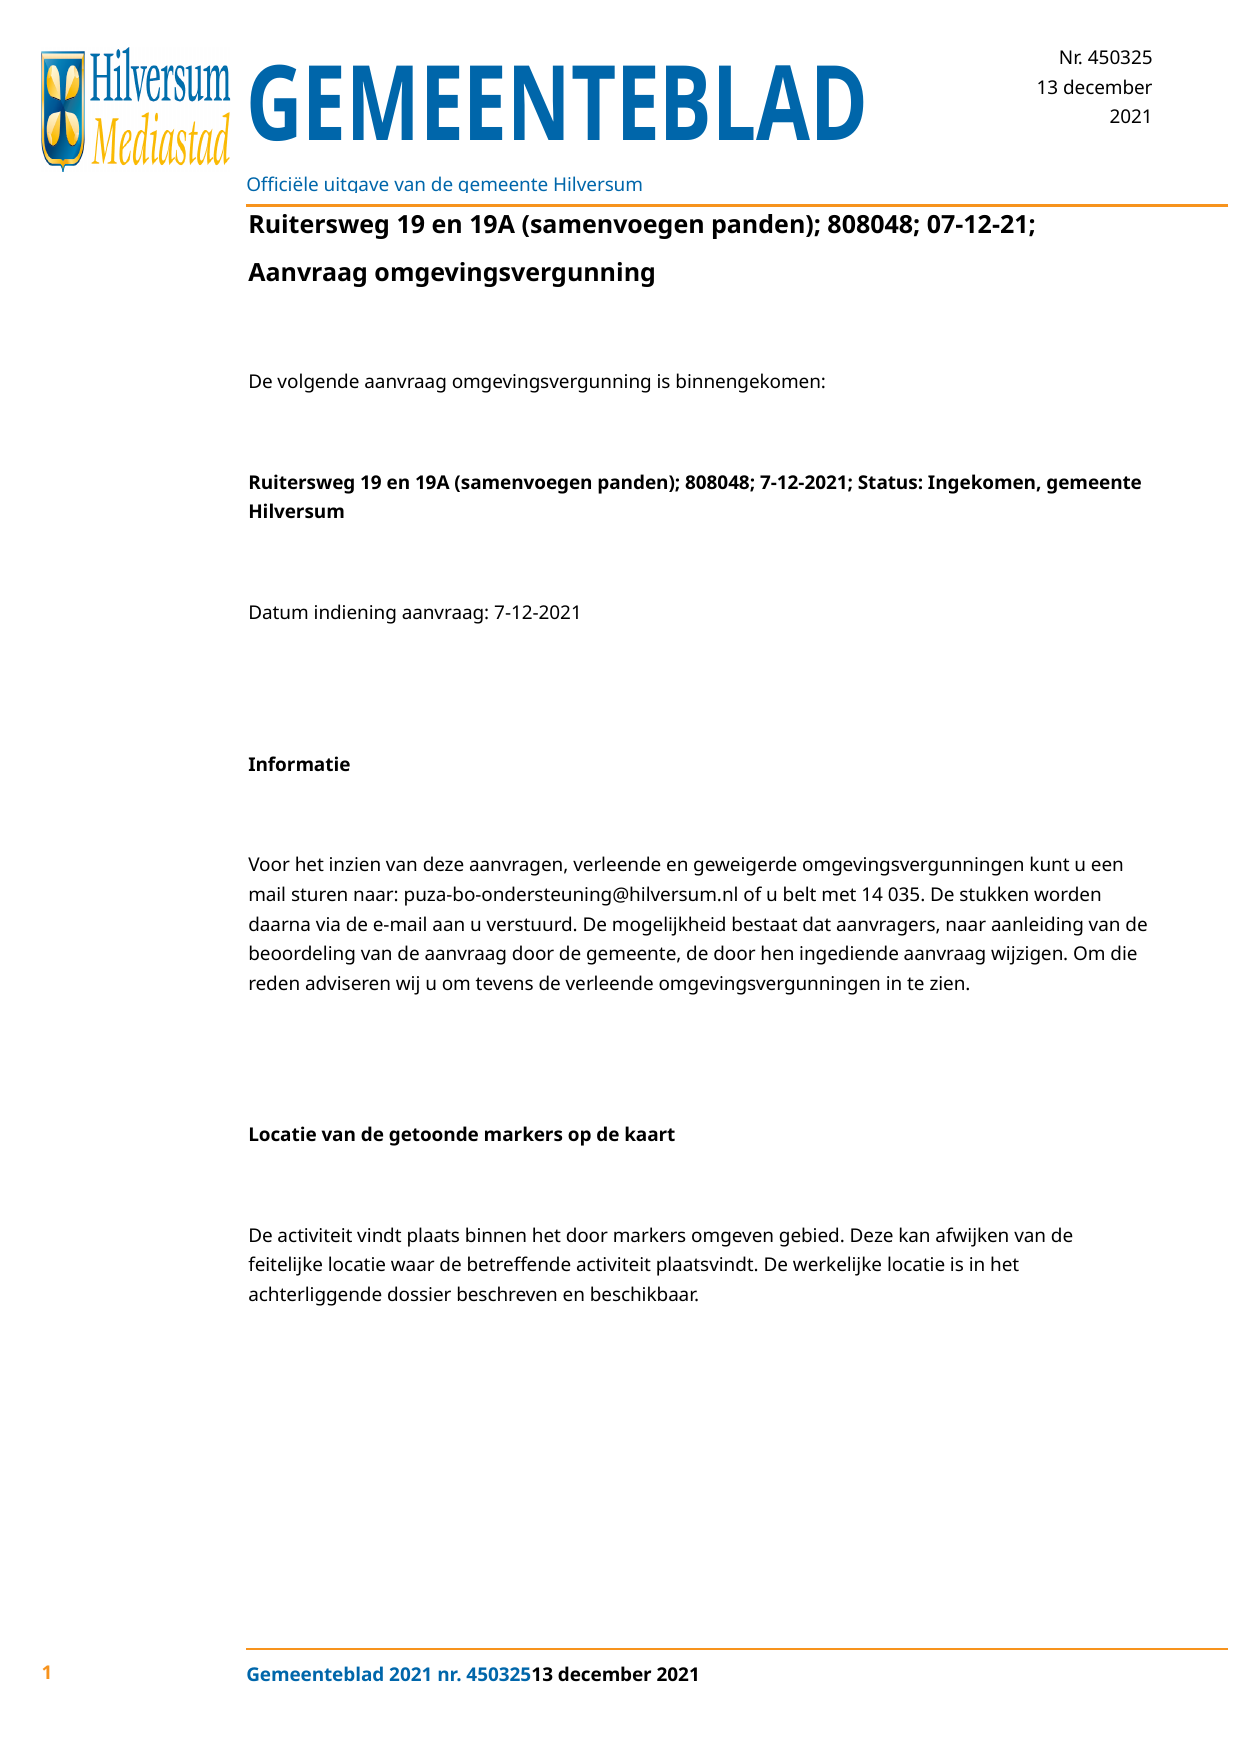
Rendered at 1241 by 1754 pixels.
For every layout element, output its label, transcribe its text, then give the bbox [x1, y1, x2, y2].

text Ruitersweg 19 en 19A (samenvoegen panden); 808048; 7-12-2021; Status: Ingekomen, gemeente Hilversum [248, 469, 1152, 524]
text Informatie [248, 751, 1152, 777]
text De activiteit vindt plaats binnen het door markers omgeven gebied. Deze kan afwijken van de feitelijke locatie waar de betreffende activiteit plaatsvindt. De werkelijke locatie is in het achterliggende dossier beschreven en beschikbaar. [248, 1222, 1152, 1307]
text Locatie van de getoonde markers op de kaart [248, 1121, 1152, 1147]
text Ruitersweg 19 en 19A (samenvoegen panden); 808048; 07-12-21; Aanvraag omgevingsvergunning [248, 207, 1152, 288]
text De volgende aanvraag omgevingsvergunning is binnengekomen: [248, 368, 1152, 394]
picture [41, 47, 231, 172]
text Voor het inzien van deze aanvragen, verleende en geweigerde omgevingsvergunningen kunt u een mail sturen naar: puza-bo-ondersteuning@hilversum.nl of u belt met 14 035. De stukken worden daarna via de e-mail aan u verstuurd. De mogelijkheid bestaat dat aanvragers, naar aanleiding van de beoordeling van de aanvraag door de gemeente, de door hen ingediende aanvraag wijzigen. Om die reden adviseren wij u om tevens de verleende omgevingsvergunningen in te zien. [248, 852, 1152, 996]
text Datum indiening aanvraag: 7-12-2021 [248, 599, 1152, 625]
